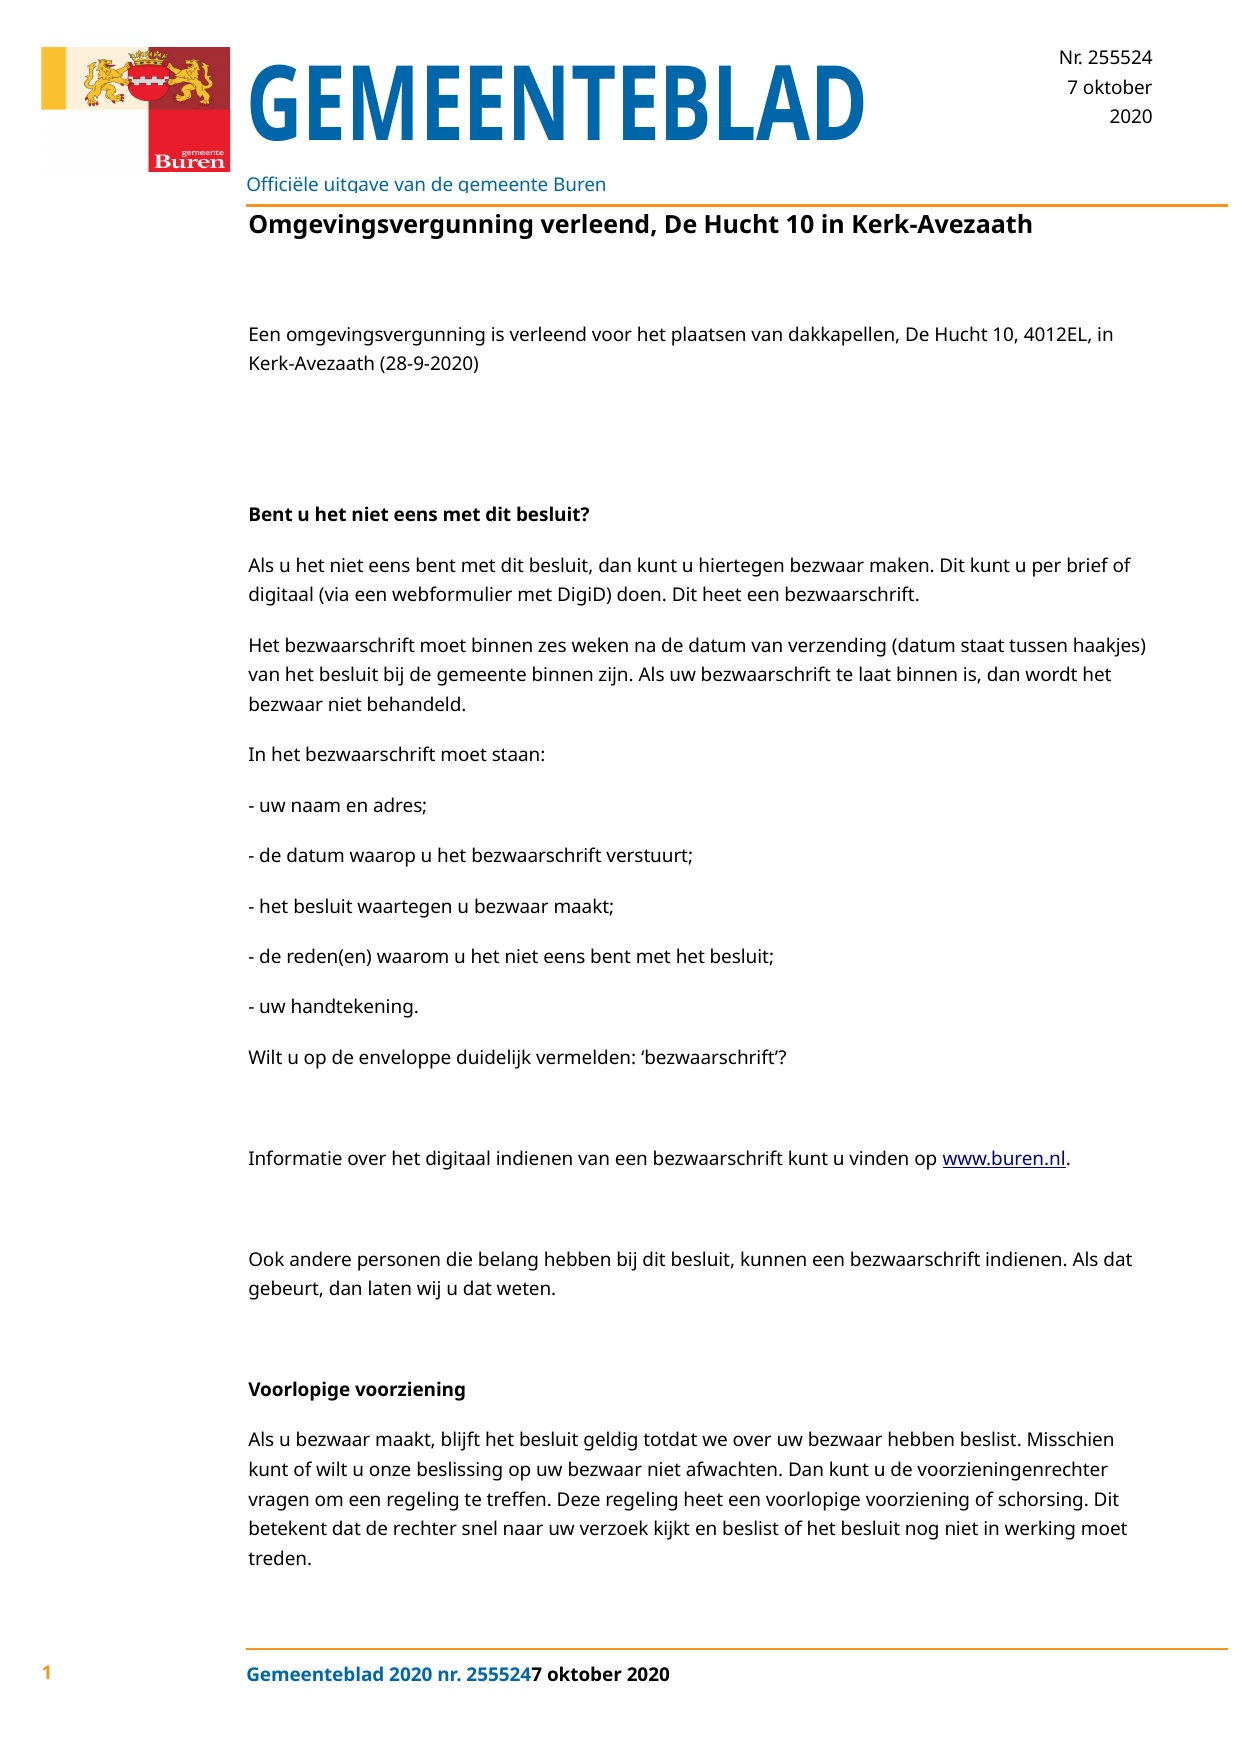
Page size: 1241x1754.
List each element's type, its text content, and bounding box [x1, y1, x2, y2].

text Een omgevingsvergunning is verleend voor het plaatsen van dakkapellen, De Hucht 10, 4012EL, in Kerk-Avezaath (28-9-2020) [248, 321, 1152, 376]
text - uw naam en adres; [248, 792, 1152, 818]
text Bent u het niet eens met dit besluit? [248, 502, 1152, 527]
text In het bezwaarschrift moet staan: [248, 742, 1152, 767]
text Informatie over het digitaal indienen van een bezwaarschrift kunt u vinden op www.buren.nl. [248, 1145, 1152, 1171]
picture [41, 47, 231, 172]
text Als u het niet eens bent met dit besluit, dan kunt u hiertegen bezwaar maken. Dit kunt u per brief of digitaal (via een webformulier met DigiD) doen. Dit heet een bezwaarschrift. [248, 552, 1152, 607]
text - de reden(en) waarom u het niet eens bent met het besluit; [248, 943, 1152, 969]
text Als u bezwaar maakt, blijft het besluit geldig totdat we over uw bezwaar hebben beslist. Misschien kunt of wilt u onze beslissing op uw bezwaar niet afwachten. Dan kunt u de voorzieningenrechter vragen om een regeling te treffen. Deze regeling heet een voorlopige voorziening of schorsing. Dit betekent dat de rechter snel naar uw verzoek kijkt en beslist of het besluit nog niet in werking moet treden. [248, 1427, 1152, 1571]
text Het bezwaarschrift moet binnen zes weken na de datum van verzending (datum staat tussen haakjes) van het besluit bij de gemeente binnen zijn. Als uw bezwaarschrift te laat binnen is, dan wordt het bezwaar niet behandeld. [248, 632, 1152, 717]
text Voorlopige voorziening [248, 1376, 1152, 1402]
text - het besluit waartegen u bezwaar maakt; [248, 893, 1152, 918]
text - de datum waarop u het bezwaarschrift verstuurt; [248, 842, 1152, 868]
text Ook andere personen die belang hebben bij dit besluit, kunnen een bezwaarschrift indienen. Als dat gebeurt, dan laten wij u dat weten. [248, 1246, 1152, 1301]
text - uw handtekening. [248, 994, 1152, 1019]
text Omgevingsvergunning verleend, De Hucht 10 in Kerk-Avezaath [248, 207, 1152, 241]
text Wilt u op de enveloppe duidelijk vermelden: ‘bezwaarschrift’? [248, 1044, 1152, 1070]
